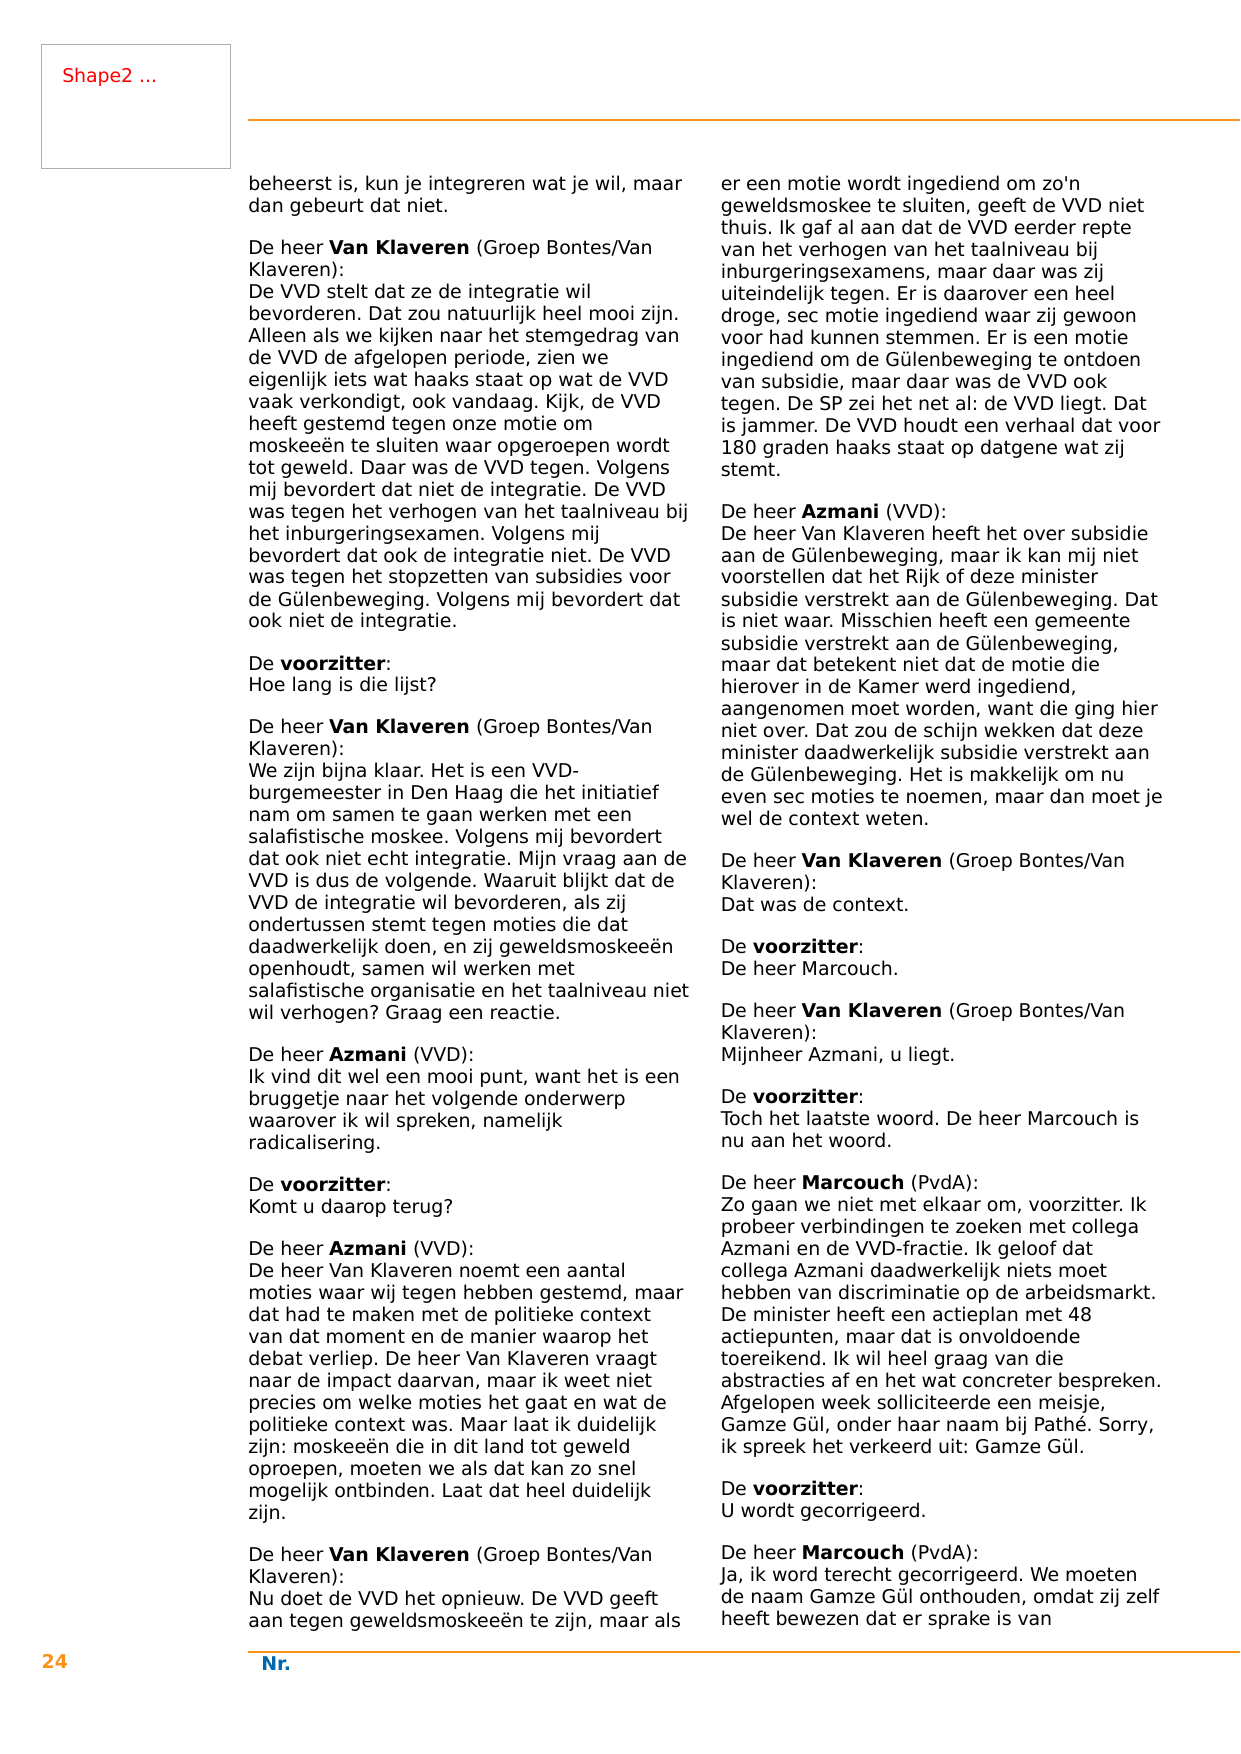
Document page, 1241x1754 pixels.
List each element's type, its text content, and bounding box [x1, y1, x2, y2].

text Hoe lang is die lijst? [248, 674, 691, 696]
text De heer Marcouch. [721, 958, 1163, 980]
text Toch het laatste woord. De heer Marcouch is nu aan het woord. [721, 1108, 1163, 1152]
text De heer Van Klaveren (Groep Bontes/Van Klaveren): [248, 1544, 691, 1588]
text De heer Azmani (VVD): [248, 1238, 691, 1260]
text Nu doet de VVD het opnieuw. De VVD geeft aan tegen geweldsmoskeeën te zijn, maar als [248, 1588, 691, 1632]
text beheerst is, kun je integreren wat je wil, maar dan gebeurt dat niet. [248, 173, 691, 217]
text De heer Van Klaveren noemt een aantal moties waar wij tegen hebben gestemd, maar dat had te maken met de politieke context van dat moment en de manier waarop het debat verliep. De heer Van Klaveren vraagt naar de impact daarvan, maar ik weet niet precies om welke moties het gaat en wat de politieke context was. Maar laat ik duidelijk zijn: moskeeën die in dit land tot geweld oproepen, moeten we als dat kan zo snel mogelijk ontbinden. Laat dat heel duidelijk zijn. [248, 1260, 691, 1524]
text Ja, ik word terecht gecorrigeerd. We moeten de naam Gamze Gül onthouden, omdat zij zelf heeft bewezen dat er sprake is van [721, 1564, 1163, 1629]
text De voorzitter: [721, 1478, 1163, 1500]
text De VVD stelt dat ze de integratie wil bevorderen. Dat zou natuurlijk heel mooi zijn. Alleen als we kijken naar het stemgedrag van de VVD de afgelopen periode, zien we eigenlijk iets wat haaks staat op wat de VVD vaak verkondigt, ook vandaag. Kijk, de VVD heeft gestemd tegen onze motie om moskeeën te sluiten waar opgeroepen wordt tot geweld. Daar was de VVD tegen. Volgens mij bevordert dat niet de integratie. De VVD was tegen het verhogen van het taalniveau bij het inburgeringsexamen. Volgens mij bevordert dat ook de integratie niet. De VVD was tegen het stopzetten van subsidies voor de Gülenbeweging. Volgens mij bevordert dat ook niet de integratie. [248, 281, 691, 632]
text Dat was de context. [721, 894, 1163, 916]
text De voorzitter: [721, 1086, 1163, 1108]
text De heer Van Klaveren (Groep Bontes/Van Klaveren): [248, 716, 691, 760]
text De heer Marcouch (PvdA): [721, 1542, 1163, 1564]
text De heer Van Klaveren heeft het over subsidie aan de Gülenbeweging, maar ik kan mij niet voorstellen dat het Rijk of deze minister subsidie verstrekt aan de Gülenbeweging. Dat is niet waar. Misschien heeft een gemeente subsidie verstrekt aan de Gülenbeweging, maar dat betekent niet dat de motie die hierover in de Kamer werd ingediend, aangenomen moet worden, want die ging hier niet over. Dat zou de schijn wekken dat deze minister daadwerkelijk subsidie verstrekt aan de Gülenbeweging. Het is makkelijk om nu even sec moties te noemen, maar dan moet je wel de context weten. [721, 522, 1163, 830]
text De heer Azmani (VVD): [248, 1044, 691, 1066]
text er een motie wordt ingediend om zo'n geweldsmoskee te sluiten, geeft de VVD niet thuis. Ik gaf al aan dat de VVD eerder repte van het verhogen van het taalniveau bij inburgeringsexamens, maar daar was zij uiteindelijk tegen. Er is daarover een heel droge, sec motie ingediend waar zij gewoon voor had kunnen stemmen. Er is een motie ingediend om de Gülenbeweging te ontdoen van subsidie, maar daar was de VVD ook tegen. De SP zei het net al: de VVD liegt. Dat is jammer. De VVD houdt een verhaal dat voor 180 graden haaks staat op datgene wat zij stemt. [721, 173, 1163, 481]
text De heer Van Klaveren (Groep Bontes/Van Klaveren): [721, 850, 1163, 894]
text De voorzitter: [248, 1174, 691, 1196]
text De heer Marcouch (PvdA): [721, 1172, 1163, 1194]
text Zo gaan we niet met elkaar om, voorzitter. Ik probeer verbindingen te zoeken met collega Azmani en de VVD-fractie. Ik geloof dat collega Azmani daadwerkelijk niets moet hebben van discriminatie op de arbeidsmarkt. De minister heeft een actieplan met 48 actiepunten, maar dat is onvoldoende toereikend. Ik wil heel graag van die abstracties af en het wat concreter bespreken. Afgelopen week solliciteerde een meisje, Gamze Gül, onder haar naam bij Pathé. Sorry, ik spreek het verkeerd uit: Gamze Gül. [721, 1194, 1163, 1458]
text De heer Van Klaveren (Groep Bontes/Van Klaveren): [248, 237, 691, 281]
text U wordt gecorrigeerd. [721, 1500, 1163, 1522]
text Komt u daarop terug? [248, 1196, 691, 1218]
text Ik vind dit wel een mooi punt, want het is een bruggetje naar het volgende onderwerp waarover ik wil spreken, namelijk radicalisering. [248, 1066, 691, 1154]
text De voorzitter: [248, 652, 691, 674]
text De heer Azmani (VVD): [721, 501, 1163, 522]
text Mijnheer Azmani, u liegt. [721, 1044, 1163, 1066]
text We zijn bijna klaar. Het is een VVD-burgemeester in Den Haag die het initiatief nam om samen te gaan werken met een salafistische moskee. Volgens mij bevordert dat ook niet echt integratie. Mijn vraag aan de VVD is dus de volgende. Waaruit blijkt dat de VVD de integratie wil bevorderen, als zij ondertussen stemt tegen moties die dat daadwerkelijk doen, en zij geweldsmoskeeën openhoudt, samen wil werken met salafistische organisatie en het taalniveau niet wil verhogen? Graag een reactie. [248, 760, 691, 1024]
text De heer Van Klaveren (Groep Bontes/Van Klaveren): [721, 1000, 1163, 1044]
text De voorzitter: [721, 936, 1163, 958]
